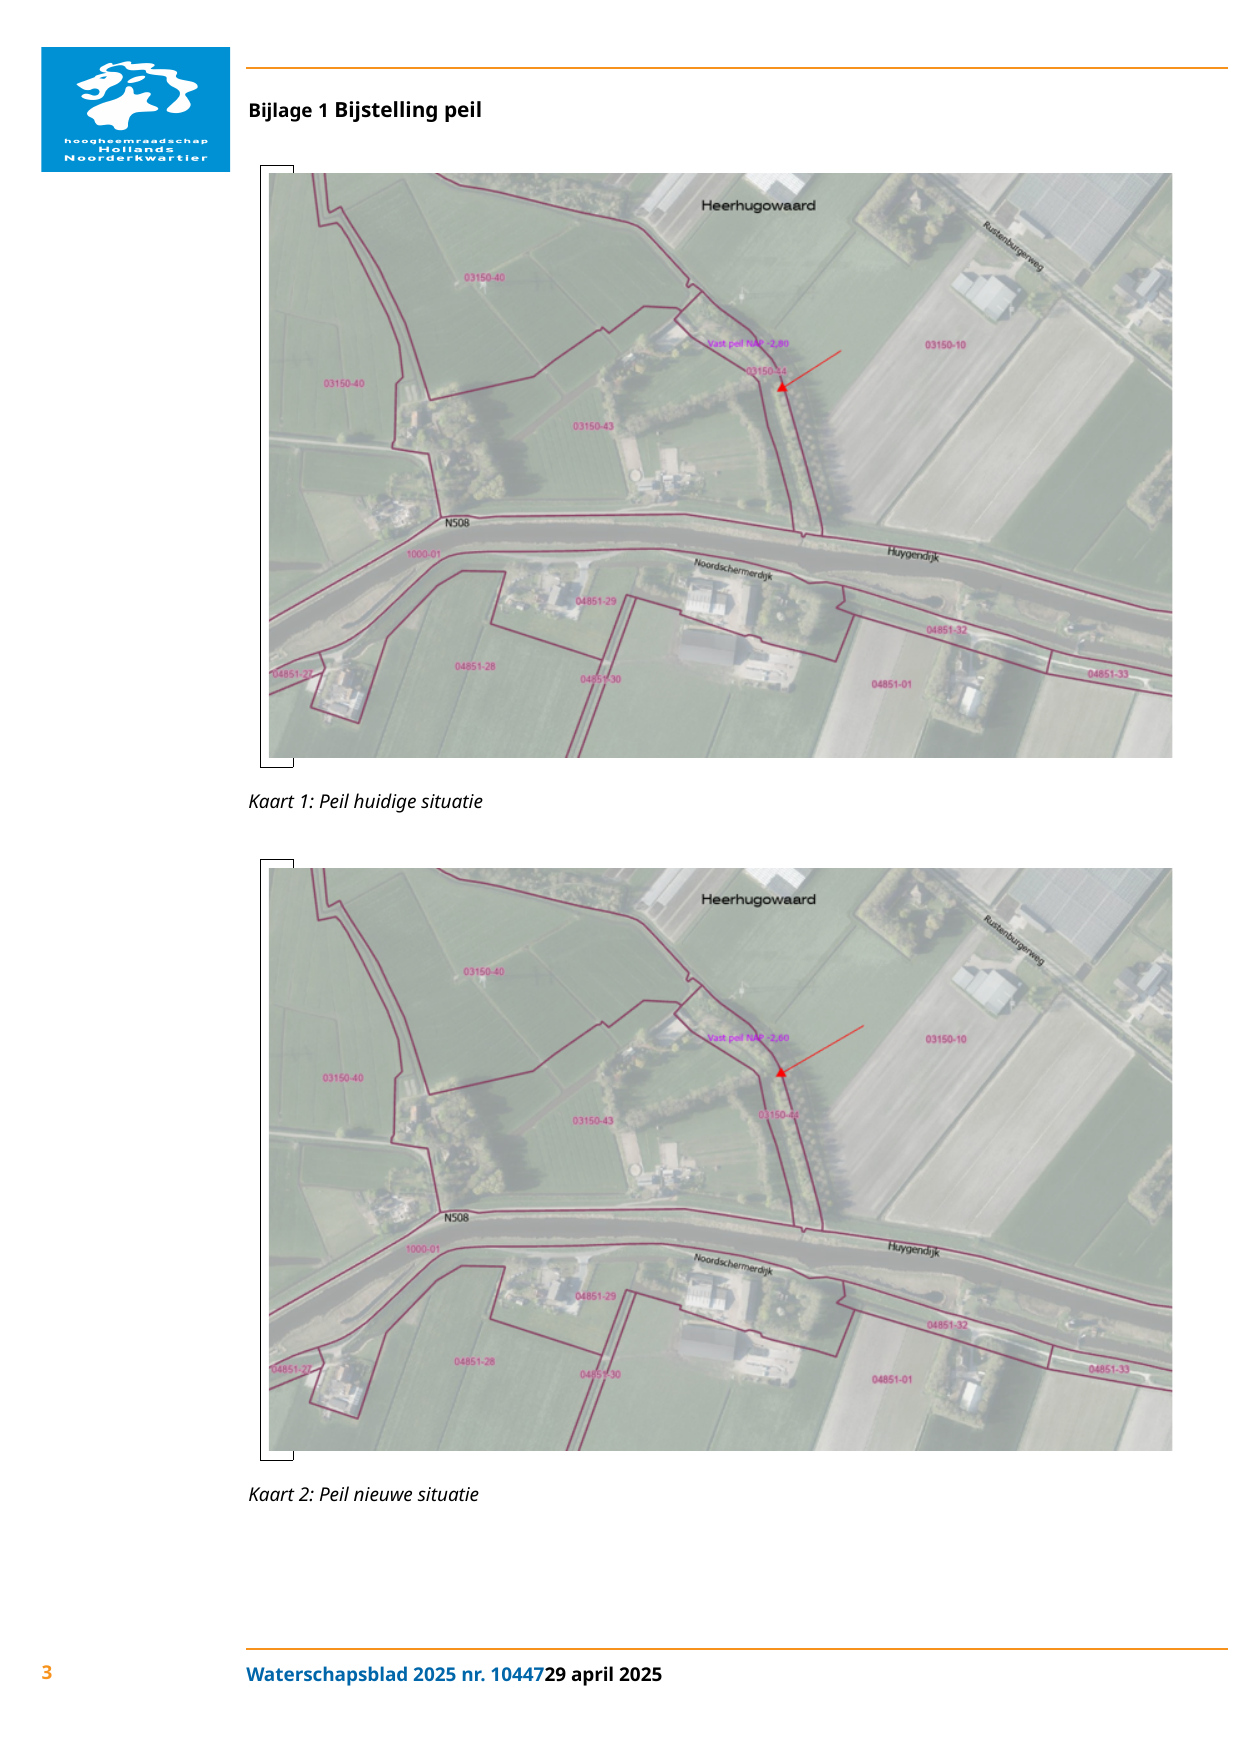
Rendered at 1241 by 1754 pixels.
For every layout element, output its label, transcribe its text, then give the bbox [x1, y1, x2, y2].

picture [129, 76, 144, 82]
text Kaart 1: Peil huidige situatie [248, 788, 1152, 814]
picture [88, 87, 157, 130]
picture [78, 64, 122, 99]
picture [268, 173, 1173, 758]
text Bijlage 1 Bijstelling peil [248, 95, 1152, 123]
picture [118, 62, 197, 112]
text Kaart 2: Peil nieuwe situatie [248, 1481, 1152, 1507]
picture [268, 868, 1173, 1451]
